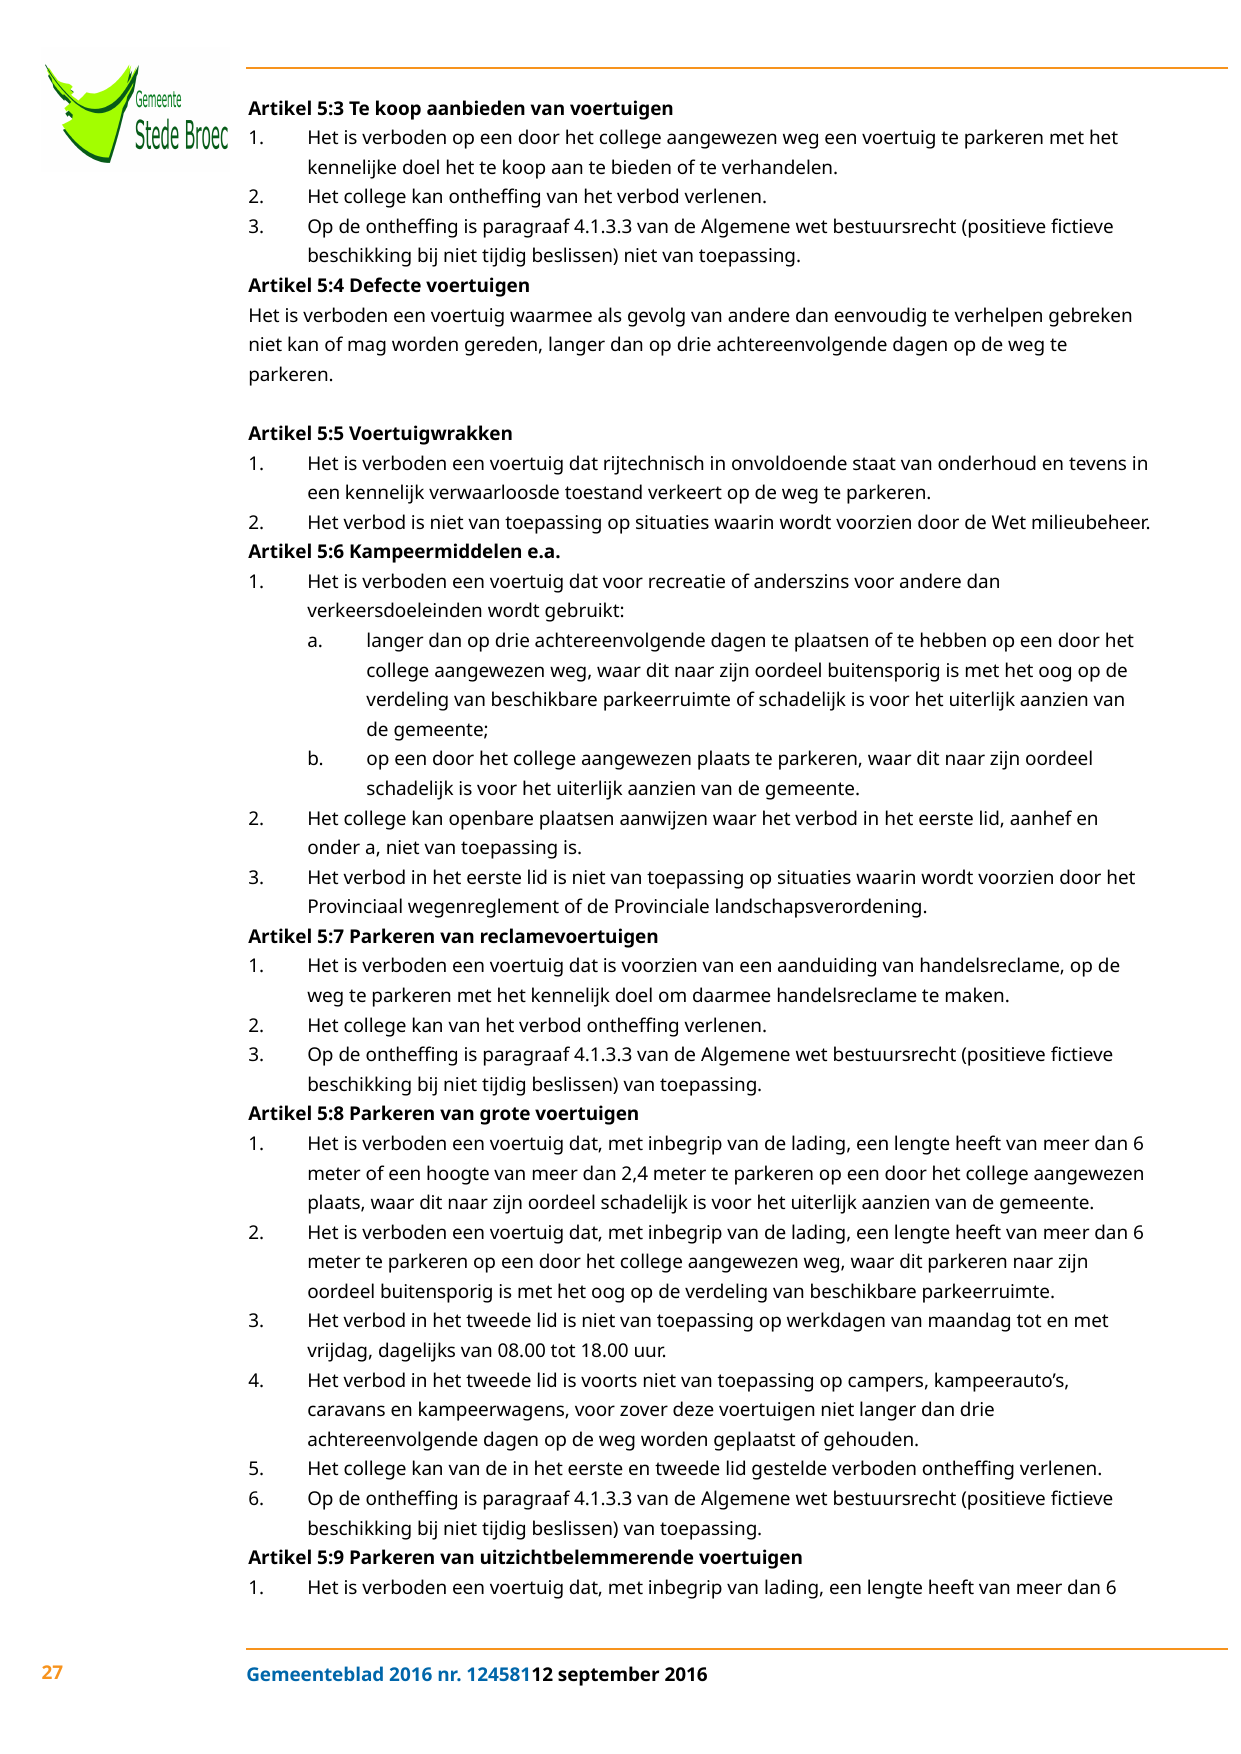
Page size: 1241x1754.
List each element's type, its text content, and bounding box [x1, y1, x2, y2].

list Het college kan openbare plaatsen aanwijzen waar het verbod in het eerste lid, aanhef en onder a, niet van toepassing is. [248, 805, 1152, 860]
list Het college kan van het verbod ontheffing verlenen. [248, 1012, 1152, 1038]
list op een door het college aangewezen plaats te parkeren, waar dit naar zijn oordeel schadelijk is voor het uiterlijk aanzien van de gemeente. [307, 746, 1152, 801]
list Op de ontheffing is paragraaf 4.1.3.3 van de Algemene wet bestuursrecht (positieve fictieve beschikking bij niet tijdig beslissen) niet van toepassing. [248, 213, 1152, 268]
list Het verbod in het tweede lid is niet van toepassing op werkdagen van maandag tot en met vrijdag, dagelijks van 08.00 tot 18.00 uur. [248, 1308, 1152, 1363]
list Op de ontheffing is paragraaf 4.1.3.3 van de Algemene wet bestuursrecht (positieve fictieve beschikking bij niet tijdig beslissen) van toepassing. [248, 1485, 1152, 1541]
list langer dan op drie achtereenvolgende dagen te plaatsen of te hebben op een door het college aangewezen weg, waar dit naar zijn oordeel buitensporig is met het oog op de verdeling van beschikbare parkeerruimte of schadelijk is voor het uiterlijk aanzien van de gemeente; [307, 627, 1152, 742]
list Het is verboden een voertuig dat, met inbegrip van lading, een lengte heeft van meer dan 6 [248, 1574, 1152, 1600]
text Artikel 5:5 Voertuigwrakken [248, 420, 1152, 446]
text Artikel 5:8 Parkeren van grote voertuigen [248, 1101, 1152, 1126]
list Het is verboden een voertuig dat is voorzien van een aanduiding van handelsreclame, op de weg te parkeren met het kennelijk doel om daarmee handelsreclame te maken. [248, 953, 1152, 1008]
text Artikel 5:6 Kampeermiddelen e.a. [248, 538, 1152, 564]
list Het college kan van de in het eerste en tweede lid gestelde verboden ontheffing verlenen. [248, 1456, 1152, 1481]
list Het is verboden een voertuig dat rijtechnisch in onvoldoende staat van onderhoud en tevens in een kennelijk verwaarloosde toestand verkeert op de weg te parkeren. [248, 450, 1152, 505]
list Het is verboden een voertuig dat, met inbegrip van de lading, een lengte heeft van meer dan 6 meter of een hoogte van meer dan 2,4 meter te parkeren op een door het college aangewezen plaats, waar dit naar zijn oordeel schadelijk is voor het uiterlijk aanzien van de gemeente. [248, 1130, 1152, 1215]
text Het is verboden een voertuig waarmee als gevolg van andere dan eenvoudig te verhelpen gebreken niet kan of mag worden gereden, langer dan op drie achtereenvolgende dagen op de weg te parkeren. [248, 302, 1152, 387]
list Het verbod is niet van toepassing op situaties waarin wordt voorzien door de Wet milieubeheer. [248, 509, 1152, 535]
list Het is verboden op een door het college aangewezen weg een voertuig te parkeren met het kennelijke doel het te koop aan te bieden of te verhandelen. [248, 124, 1152, 180]
text Artikel 5:3 Te koop aanbieden van voertuigen [248, 95, 1152, 121]
list Het verbod in het eerste lid is niet van toepassing op situaties waarin wordt voorzien door het Provinciaal wegenreglement of de Provinciale landschapsverordening. [248, 864, 1152, 919]
text Artikel 5:9 Parkeren van uitzichtbelemmerende voertuigen [248, 1544, 1152, 1570]
list Op de ontheffing is paragraaf 4.1.3.3 van de Algemene wet bestuursrecht (positieve fictieve beschikking bij niet tijdig beslissen) van toepassing. [248, 1041, 1152, 1097]
list Het verbod in het tweede lid is voorts niet van toepassing op campers, kampeerauto’s, caravans en kampeerwagens, voor zover deze voertuigen niet langer dan drie achtereenvolgende dagen op de weg worden geplaatst of gehouden. [248, 1367, 1152, 1452]
list Het is verboden een voertuig dat, met inbegrip van de lading, een lengte heeft van meer dan 6 meter te parkeren op een door het college aangewezen weg, waar dit parkeren naar zijn oordeel buitensporig is met het oog op de verdeling van beschikbare parkeerruimte. [248, 1219, 1152, 1304]
list Het is verboden een voertuig dat voor recreatie of anderszins voor andere dan verkeersdoeleinden wordt gebruikt: [248, 568, 1152, 623]
text Artikel 5:4 Defecte voertuigen [248, 272, 1152, 298]
picture [41, 47, 231, 172]
list Het college kan ontheffing van het verbod verlenen. [248, 183, 1152, 209]
text Artikel 5:7 Parkeren van reclamevoertuigen [248, 923, 1152, 949]
